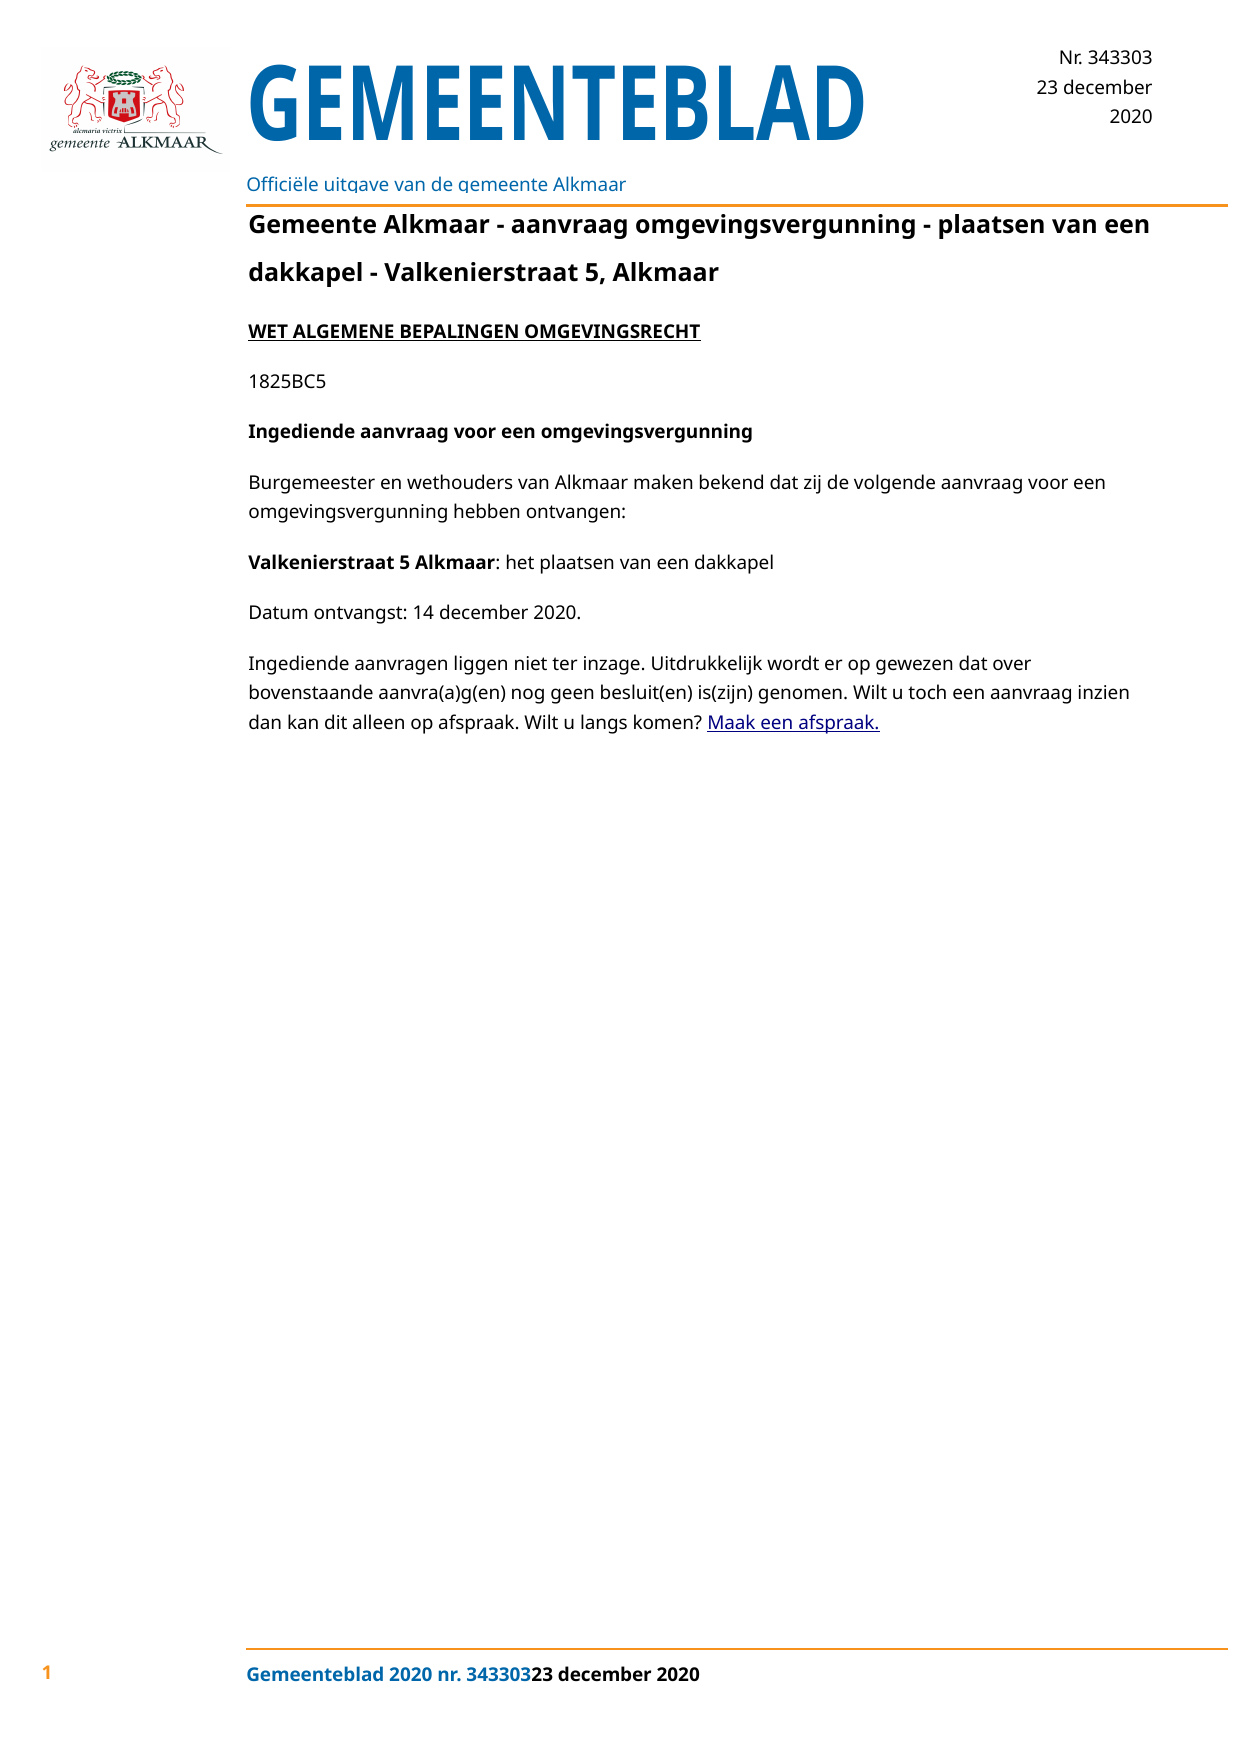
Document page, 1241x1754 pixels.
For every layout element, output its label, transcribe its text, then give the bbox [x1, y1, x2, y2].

text Gemeente Alkmaar - aanvraag omgevingsvergunning - plaatsen van een dakkapel - Valkenierstraat 5, Alkmaar [248, 207, 1152, 288]
text Ingediende aanvragen liggen niet ter inzage. Uitdrukkelijk wordt er op gewezen dat over bovenstaande aanvra(a)g(en) nog geen besluit(en) is(zijn) genomen. Wilt u toch een aanvraag inzien dan kan dit alleen op afspraak. Wilt u langs komen? Maak een afspraak. [248, 650, 1152, 735]
text Burgemeester en wethouders van Alkmaar maken bekend dat zij de volgende aanvraag voor een omgevingsvergunning hebben ontvangen: [248, 469, 1152, 524]
text Valkenierstraat 5 Alkmaar: het plaatsen van een dakkapel [248, 549, 1152, 575]
text Datum ontvangst: 14 december 2020. [248, 599, 1152, 625]
picture [41, 47, 231, 172]
text 1825BC5 [248, 368, 1152, 394]
text WET ALGEMENE BEPALINGEN OMGEVINGSRECHT [248, 318, 1152, 344]
text Ingediende aanvraag voor een omgevingsvergunning [248, 419, 1152, 444]
